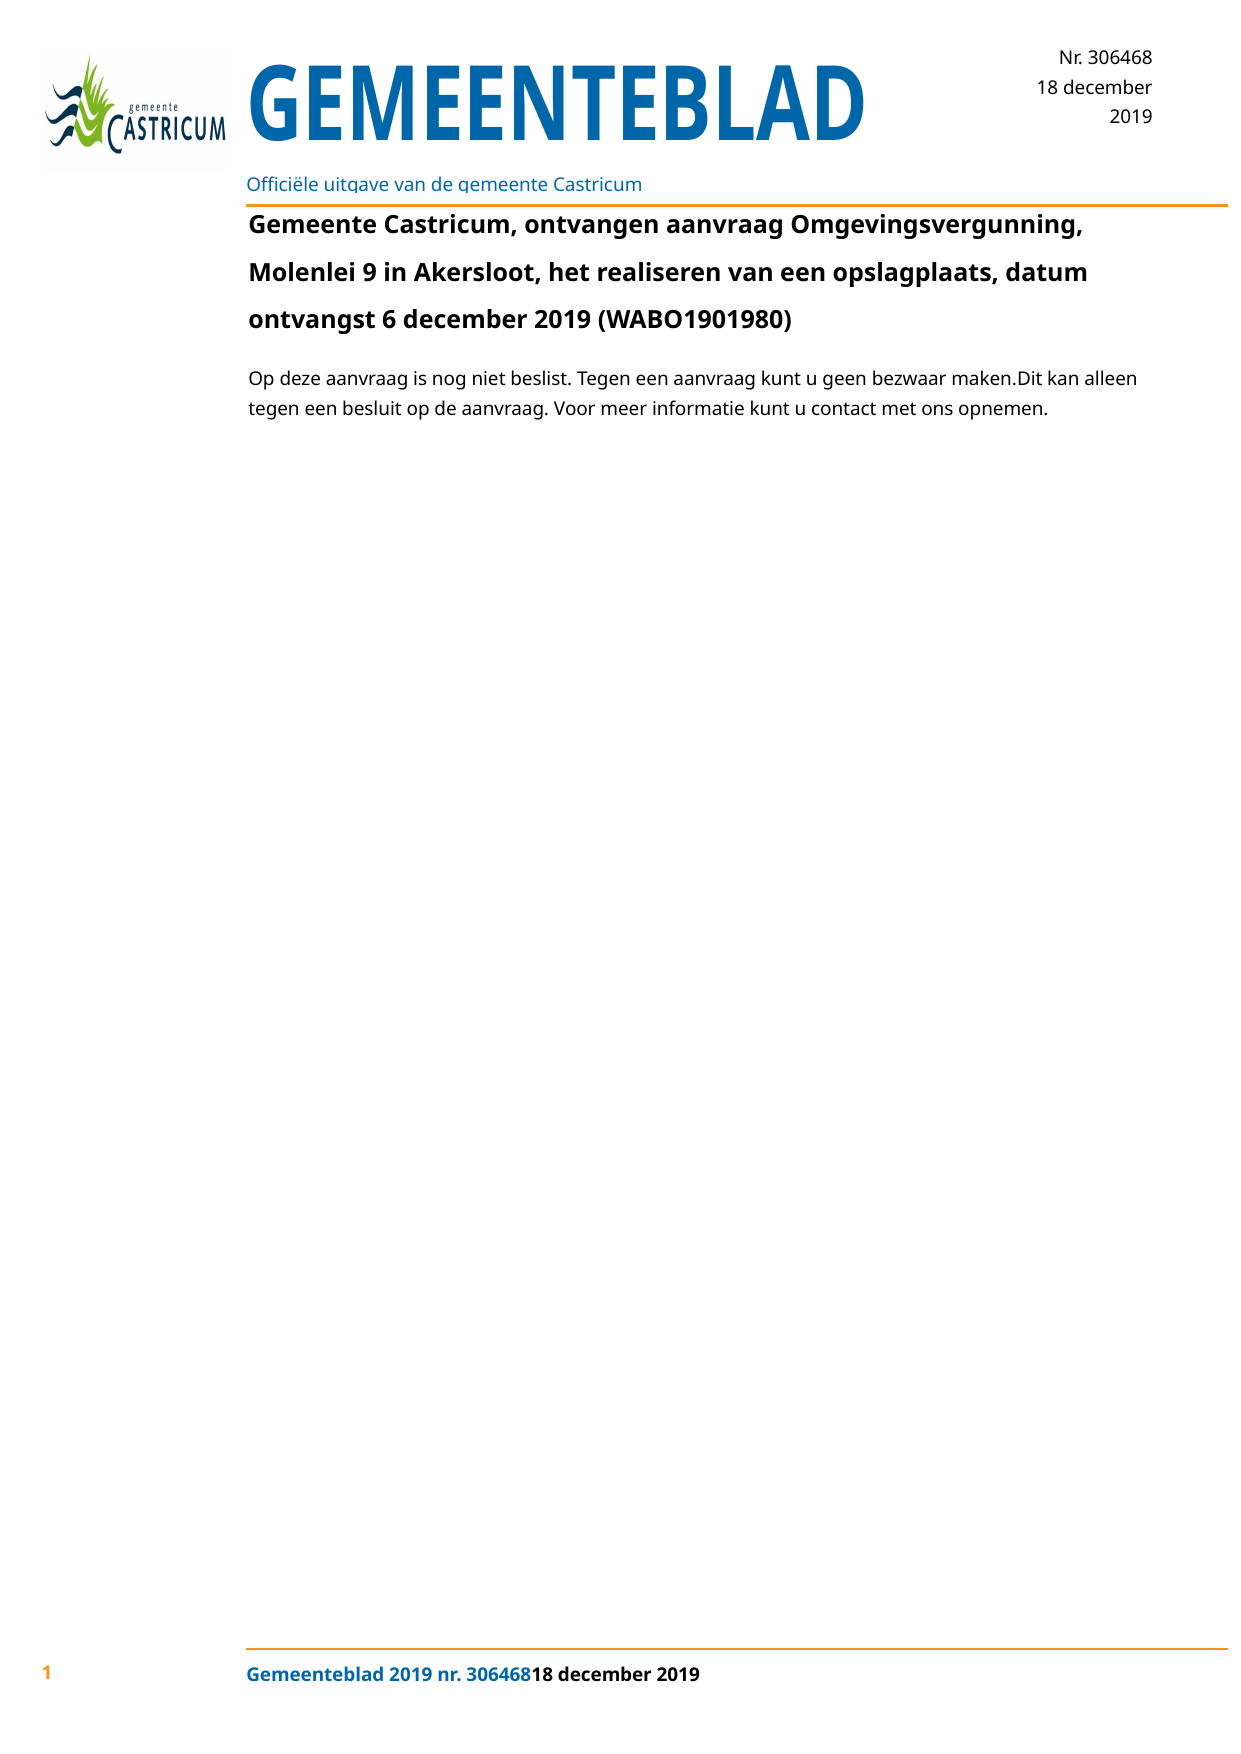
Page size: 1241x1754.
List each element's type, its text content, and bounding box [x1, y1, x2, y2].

text Op deze aanvraag is nog niet beslist. Tegen een aanvraag kunt u geen bezwaar maken.Dit kan alleen tegen een besluit op de aanvraag. Voor meer informatie kunt u contact met ons opnemen. [248, 366, 1152, 421]
picture [41, 47, 231, 172]
text Gemeente Castricum, ontvangen aanvraag Omgevingsvergunning, Molenlei 9 in Akersloot, het realiseren van een opslagplaats, datum ontvangst 6 december 2019 (WABO1901980) [248, 207, 1152, 336]
